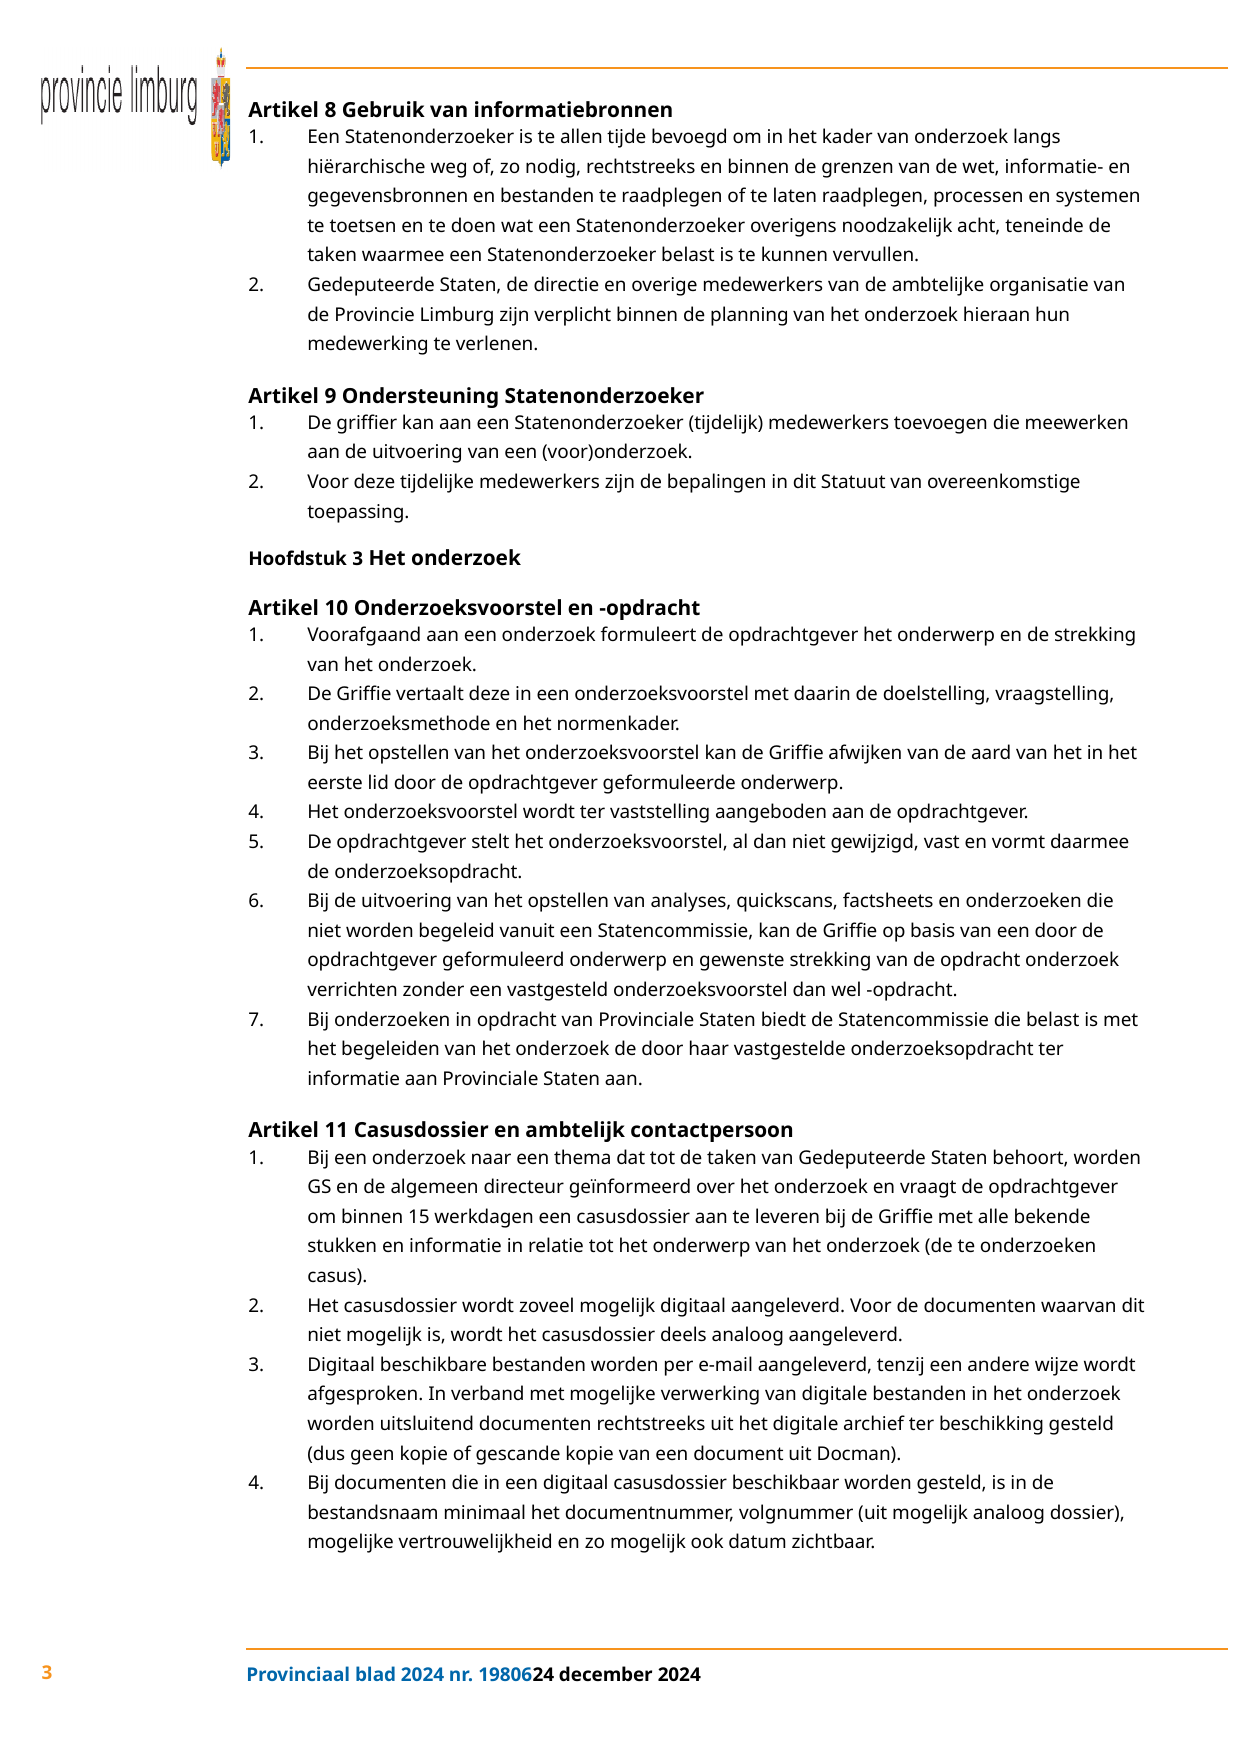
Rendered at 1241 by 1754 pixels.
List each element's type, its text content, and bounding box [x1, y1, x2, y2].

text Artikel 10 Onderzoeksvoorstel en -opdracht [248, 593, 1152, 621]
list Voor deze tijdelijke medewerkers zijn de bepalingen in dit Statuut van overeenkomstige toepassing. [248, 468, 1152, 524]
list Bij onderzoeken in opdracht van Provinciale Staten biedt de Statencommissie die belast is met het begeleiden van het onderzoek de door haar vastgestelde onderzoeksopdracht ter informatie aan Provinciale Staten aan. [248, 1006, 1152, 1091]
list De Griffie vertaalt deze in een onderzoeksvoorstel met daarin de doelstelling, vraagstelling, onderzoeksmethode en het normenkader. [248, 680, 1152, 736]
list Bij de uitvoering van het opstellen van analyses, quickscans, factsheets en onderzoeken die niet worden begeleid vanuit een Statencommissie, kan de Griffie op basis van een door de opdrachtgever geformuleerd onderwerp en gewenste strekking van de opdracht onderzoek verrichten zonder een vastgesteld onderzoeksvoorstel dan wel -opdracht. [248, 887, 1152, 1002]
text Artikel 8 Gebruik van informatiebronnen [248, 95, 1152, 123]
list Bij het opstellen van het onderzoeksvoorstel kan de Griffie afwijken van de aard van het in het eerste lid door de opdrachtgever geformuleerde onderwerp. [248, 739, 1152, 795]
list Bij documenten die in een digitaal casusdossier beschikbaar worden gesteld, is in de bestandsnaam minimaal het documentnummer, volgnummer (uit mogelijk analoog dossier), mogelijke vertrouwelijkheid en zo mogelijk ook datum zichtbaar. [248, 1469, 1152, 1554]
list Een Statenonderzoeker is te allen tijde bevoegd om in het kader van onderzoek langs hiërarchische weg of, zo nodig, rechtstreeks en binnen de grenzen van de wet, informatie- en gegevensbronnen en bestanden te raadplegen of te laten raadplegen, processen en systemen te toetsen en te doen wat een Statenonderzoeker overigens noodzakelijk acht, teneinde de taken waarmee een Statenonderzoeker belast is te kunnen vervullen. [248, 123, 1152, 267]
picture [41, 47, 231, 172]
list Het casusdossier wordt zoveel mogelijk digitaal aangeleverd. Voor de documenten waarvan dit niet mogelijk is, wordt het casusdossier deels analoog aangeleverd. [248, 1292, 1152, 1347]
list Het onderzoeksvoorstel wordt ter vaststelling aangeboden aan de opdrachtgever. [248, 799, 1152, 824]
list Voorafgaand aan een onderzoek formuleert de opdrachtgever het onderwerp en de strekking van het onderzoek. [248, 621, 1152, 677]
text Artikel 11 Casusdossier en ambtelijk contactpersoon [248, 1115, 1152, 1144]
text Hoofdstuk 3 Het onderzoek [248, 543, 1152, 572]
list De opdrachtgever stelt het onderzoeksvoorstel, al dan niet gewijzigd, vast en vormt daarmee de onderzoeksopdracht. [248, 828, 1152, 884]
text Artikel 9 Ondersteuning Statenonderzoeker [248, 381, 1152, 409]
list Digitaal beschikbare bestanden worden per e-mail aangeleverd, tenzij een andere wijze wordt afgesproken. In verband met mogelijke verwerking van digitale bestanden in het onderzoek worden uitsluitend documenten rechtstreeks uit het digitale archief ter beschikking gesteld (dus geen kopie of gescande kopie van een document uit Docman). [248, 1351, 1152, 1465]
list Bij een onderzoek naar een thema dat tot de taken van Gedeputeerde Staten behoort, worden GS en de algemeen directeur geïnformeerd over het onderzoek en vraagt de opdrachtgever om binnen 15 werkdagen een casusdossier aan te leveren bij de Griffie met alle bekende stukken en informatie in relatie tot het onderwerp van het onderzoek (de te onderzoeken casus). [248, 1144, 1152, 1288]
list Gedeputeerde Staten, de directie en overige medewerkers van de ambtelijke organisatie van de Provincie Limburg zijn verplicht binnen de planning van het onderzoek hieraan hun medewerking te verlenen. [248, 271, 1152, 356]
list De griffier kan aan een Statenonderzoeker (tijdelijk) medewerkers toevoegen die meewerken aan de uitvoering van een (voor)onderzoek. [248, 409, 1152, 464]
